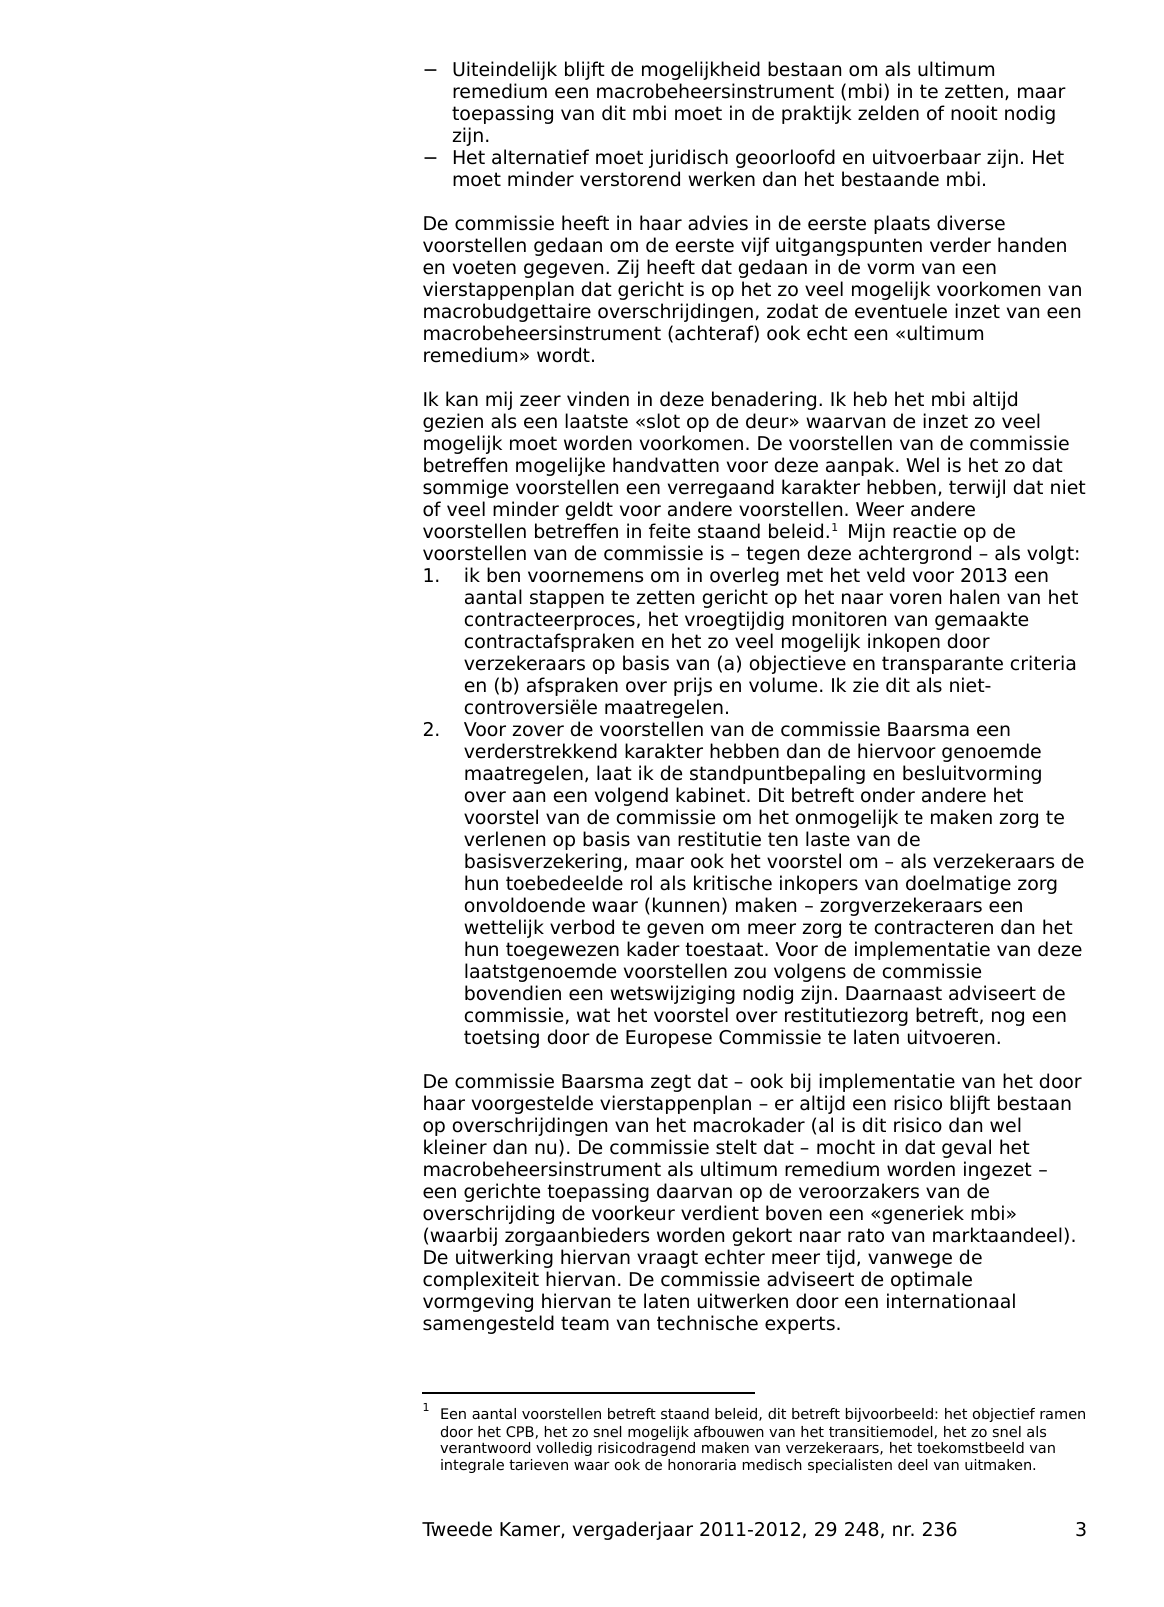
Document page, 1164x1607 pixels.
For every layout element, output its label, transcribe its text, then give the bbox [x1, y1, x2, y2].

text Ik kan mij zeer vinden in deze benadering. Ik heb het mbi altijd gezien als een laatste «slot op de deur» waarvan de inzet zo veel mogelijk moet worden voorkomen. De voorstellen van de commissie betreffen mogelijke handvatten voor deze aanpak. Wel is het zo dat sommige voorstellen een verregaand karakter hebben, terwijl dat niet of veel minder geldt voor andere voorstellen. Weer andere voorstellen betreffen in feite staand beleid. Mijn reactie op de voorstellen van de commissie is – tegen deze achtergrond – als volgt: [422, 389, 1087, 565]
text 2. Voor zover de voorstellen van de commissie Baarsma een verderstrekkend karakter hebben dan de hiervoor genoemde maatregelen, laat ik de standpuntbepaling en besluitvorming over aan een volgend kabinet. Dit betreft onder andere het voorstel van de commissie om het onmogelijk te maken zorg te verlenen op basis van restitutie ten laste van de basisverzekering, maar ook het voorstel om – als verzekeraars de hun toebedeelde rol als kritische inkopers van doelmatige zorg onvoldoende waar (kunnen) maken – zorgverzekeraars een wettelijk verbod te geven om meer zorg te contracteren dan het hun toegewezen kader toestaat. Voor de implementatie van deze laatstgenoemde voorstellen zou volgens de commissie bovendien een wetswijziging nodig zijn. Daarnaast adviseert de commissie, wat het voorstel over restitutiezorg betreft, nog een toetsing door de Europese Commissie te laten uitvoeren. [422, 719, 1087, 1048]
text De commissie heeft in haar advies in de eerste plaats diverse voorstellen gedaan om de eerste vijf uitgangspunten verder handen en voeten gegeven. Zij heeft dat gedaan in de vorm van een vierstappenplan dat gericht is op het zo veel mogelijk voorkomen van macrobudgettaire overschrijdingen, zodat de eventuele inzet van een macrobeheersinstrument (achteraf) ook echt een «ultimum remedium» wordt. [422, 213, 1087, 367]
text − Het alternatief moet juridisch geoorloofd en uitvoerbaar zijn. Het moet minder verstorend werken dan het bestaande mbi. [422, 147, 1087, 191]
text Een aantal voorstellen betreft staand beleid, dit betreft bijvoorbeeld: het objectief ramen door het CPB, het zo snel mogelijk afbouwen van het transitiemodel, het zo snel als verantwoord volledig risicodragend maken van verzekeraars, het toekomstbeeld van integrale tarieven waar ook de honoraria medisch specialisten deel van uitmaken. [422, 1402, 1087, 1474]
text De commissie Baarsma zegt dat – ook bij implementatie van het door haar voorgestelde vierstappenplan – er altijd een risico blijft bestaan op overschrijdingen van het macrokader (al is dit risico dan wel kleiner dan nu). De commissie stelt dat – mocht in dat geval het macrobeheersinstrument als ultimum remedium worden ingezet – een gerichte toepassing daarvan op de veroorzakers van de overschrijding de voorkeur verdient boven een «generiek mbi» (waarbij zorgaanbieders worden gekort naar rato van marktaandeel). De uitwerking hiervan vraagt echter meer tijd, vanwege de complexiteit hiervan. De commissie adviseert de optimale vormgeving hiervan te laten uitwerken door een internationaal samengesteld team van technische experts. [422, 1071, 1087, 1334]
text − Uiteindelijk blijft de mogelijkheid bestaan om als ultimum remedium een macrobeheersinstrument (mbi) in te zetten, maar toepassing van dit mbi moet in de praktijk zelden of nooit nodig zijn. [422, 59, 1087, 147]
text 1. ik ben voornemens om in overleg met het veld voor 2013 een aantal stappen te zetten gericht op het naar voren halen van het contracteerproces, het vroegtijdig monitoren van gemaakte contractafspraken en het zo veel mogelijk inkopen door verzekeraars op basis van (a) objectieve en transparante criteria en (b) afspraken over prijs en volume. Ik zie dit als niet-controversiële maatregelen. [422, 565, 1087, 719]
